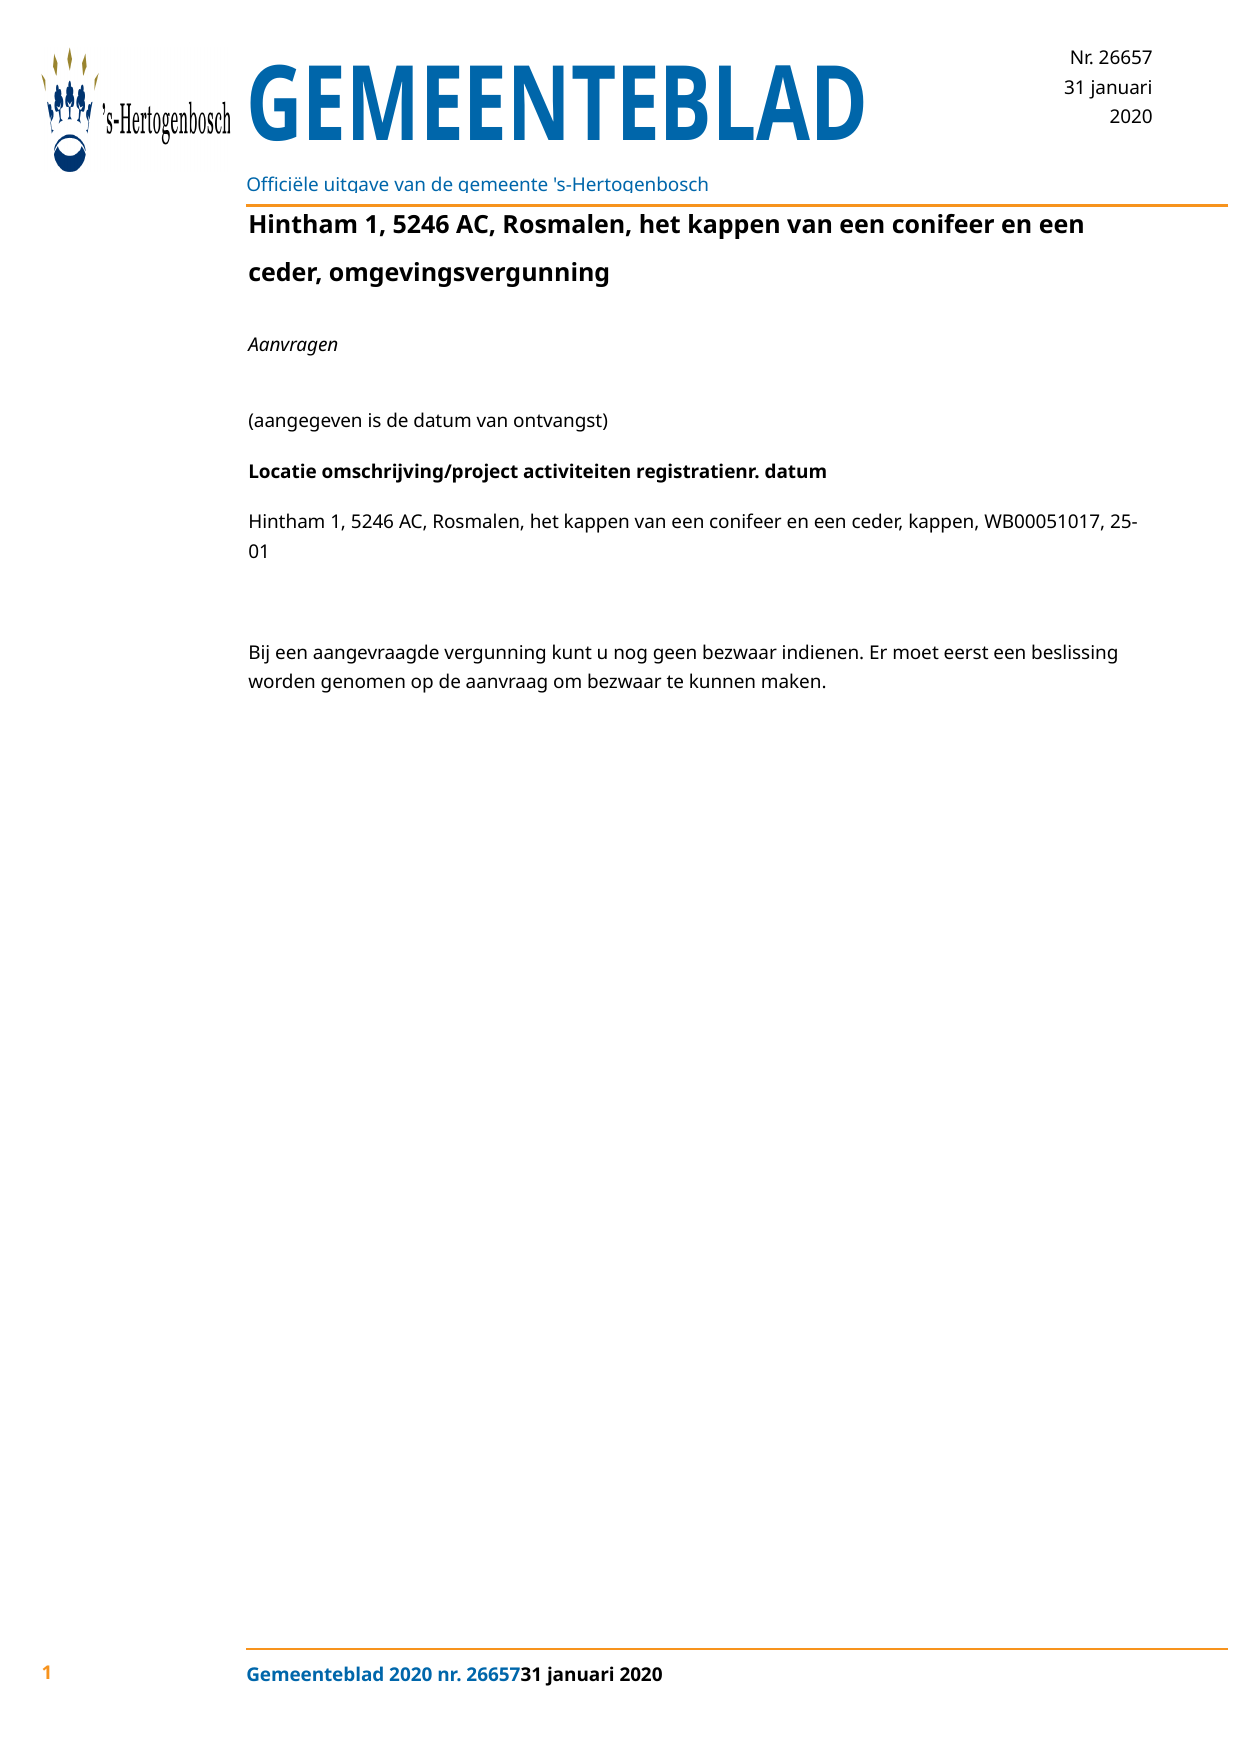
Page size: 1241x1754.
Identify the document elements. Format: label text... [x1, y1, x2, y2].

text (aangegeven is de datum van ontvangst) [248, 408, 1152, 433]
text Hintham 1, 5246 AC, Rosmalen, het kappen van een conifeer en een ceder, omgevingsvergunning [248, 207, 1152, 288]
picture [41, 47, 231, 172]
text Bij een aangevraagde vergunning kunt u nog geen bezwaar indienen. Er moet eerst een beslissing worden genomen op de aanvraag om bezwaar te kunnen maken. [248, 639, 1152, 694]
text Locatie omschrijving/project activiteiten registratienr. datum [248, 458, 1152, 484]
text Aanvragen [248, 331, 1152, 357]
text Hintham 1, 5246 AC, Rosmalen, het kappen van een conifeer en een ceder, kappen, WB00051017, 25-01 [248, 508, 1152, 564]
